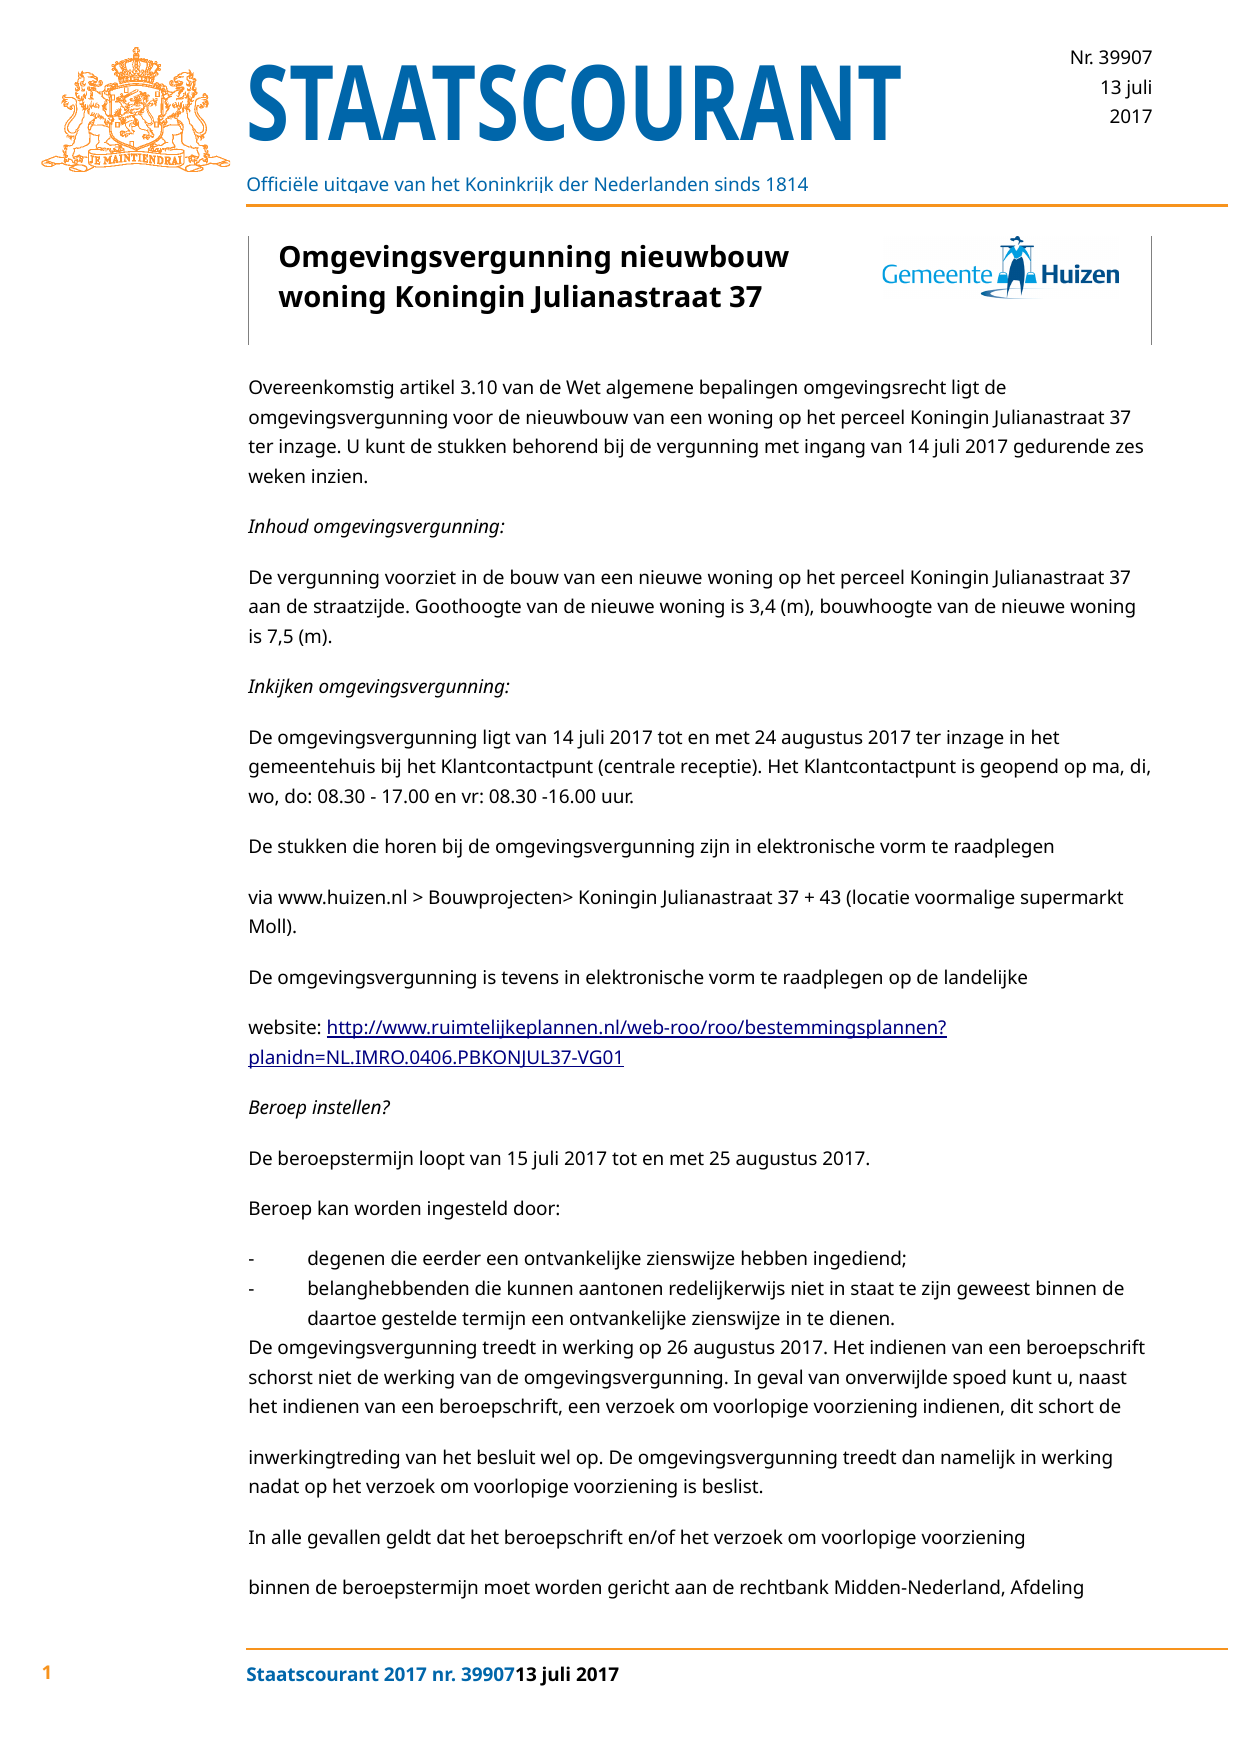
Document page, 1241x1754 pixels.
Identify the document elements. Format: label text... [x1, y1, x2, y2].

list belanghebbenden die kunnen aantonen redelijkerwijs niet in staat te zijn geweest binnen de daartoe gestelde termijn een ontvankelijke zienswijze in te dienen. [248, 1275, 1152, 1330]
text via www.huizen.nl > Bouwprojecten> Koningin Julianastraat 37 + 43 (locatie voormalige supermarkt Moll). [248, 884, 1152, 939]
text De omgevingsvergunning is tevens in elektronische vorm te raadplegen op de landelijke [248, 964, 1152, 989]
text website: http://www.ruimtelijkeplannen.nl/web-roo/roo/bestemmingsplannen?planidn=NL.IMRO.0406.PBKONJUL37-VG01 [248, 1014, 1152, 1069]
text De stukken die horen bij de omgevingsvergunning zijn in elektronische vorm te raadplegen [248, 833, 1152, 859]
text De beroepstermijn loopt van 15 juli 2017 tot en met 25 augustus 2017. [248, 1145, 1152, 1170]
text Inhoud omgevingsvergunning: [248, 513, 1152, 539]
table_header Omgevingsvergunning nieuwbouw woning Koningin Julianastraat 37 [249, 236, 850, 345]
picture [882, 236, 1119, 299]
text inwerkingtreding van het besluit wel op. De omgevingsvergunning treedt dan namelijk in werking nadat op het verzoek om voorlopige voorziening is beslist. [248, 1444, 1152, 1499]
table_header [850, 236, 1151, 345]
text Inkijken omgevingsvergunning: [248, 673, 1152, 699]
text De vergunning voorziet in de bouw van een nieuwe woning op het perceel Koningin Julianastraat 37 aan de straatzijde. Goothoogte van de nieuwe woning is 3,4 (m), bouwhoogte van de nieuwe woning is 7,5 (m). [248, 564, 1152, 649]
list degenen die eerder een ontvankelijke zienswijze hebben ingediend; [248, 1246, 1152, 1271]
text Beroep instellen? [248, 1094, 1152, 1120]
text binnen de beroepstermijn moet worden gericht aan de rechtbank Midden-Nederland, Afdeling [248, 1574, 1152, 1600]
text De omgevingsvergunning treedt in werking op 26 augustus 2017. Het indienen van een beroepschrift schorst niet de werking van de omgevingsvergunning. In geval van onverwijlde spoed kunt u, naast het indienen van een beroepschrift, een verzoek om voorlopige voorziening indienen, dit schort de [248, 1334, 1152, 1419]
text De omgevingsvergunning ligt van 14 juli 2017 tot en met 24 augustus 2017 ter inzage in het gemeentehuis bij het Klantcontactpunt (centrale receptie). Het Klantcontactpunt is geopend op ma, di, wo, do: 08.30 - 17.00 en vr: 08.30 -16.00 uur. [248, 724, 1152, 809]
text Beroep kan worden ingesteld door: [248, 1195, 1152, 1221]
text In alle gevallen geldt dat het beroepschrift en/of het verzoek om voorlopige voorziening [248, 1524, 1152, 1549]
picture [41, 47, 231, 172]
text Overeenkomstig artikel 3.10 van de Wet algemene bepalingen omgevingsrecht ligt de omgevingsvergunning voor de nieuwbouw van een woning op het perceel Koningin Julianastraat 37 ter inzage. U kunt de stukken behorend bij de vergunning met ingang van 14 juli 2017 gedurende zes weken inzien. [248, 374, 1152, 489]
